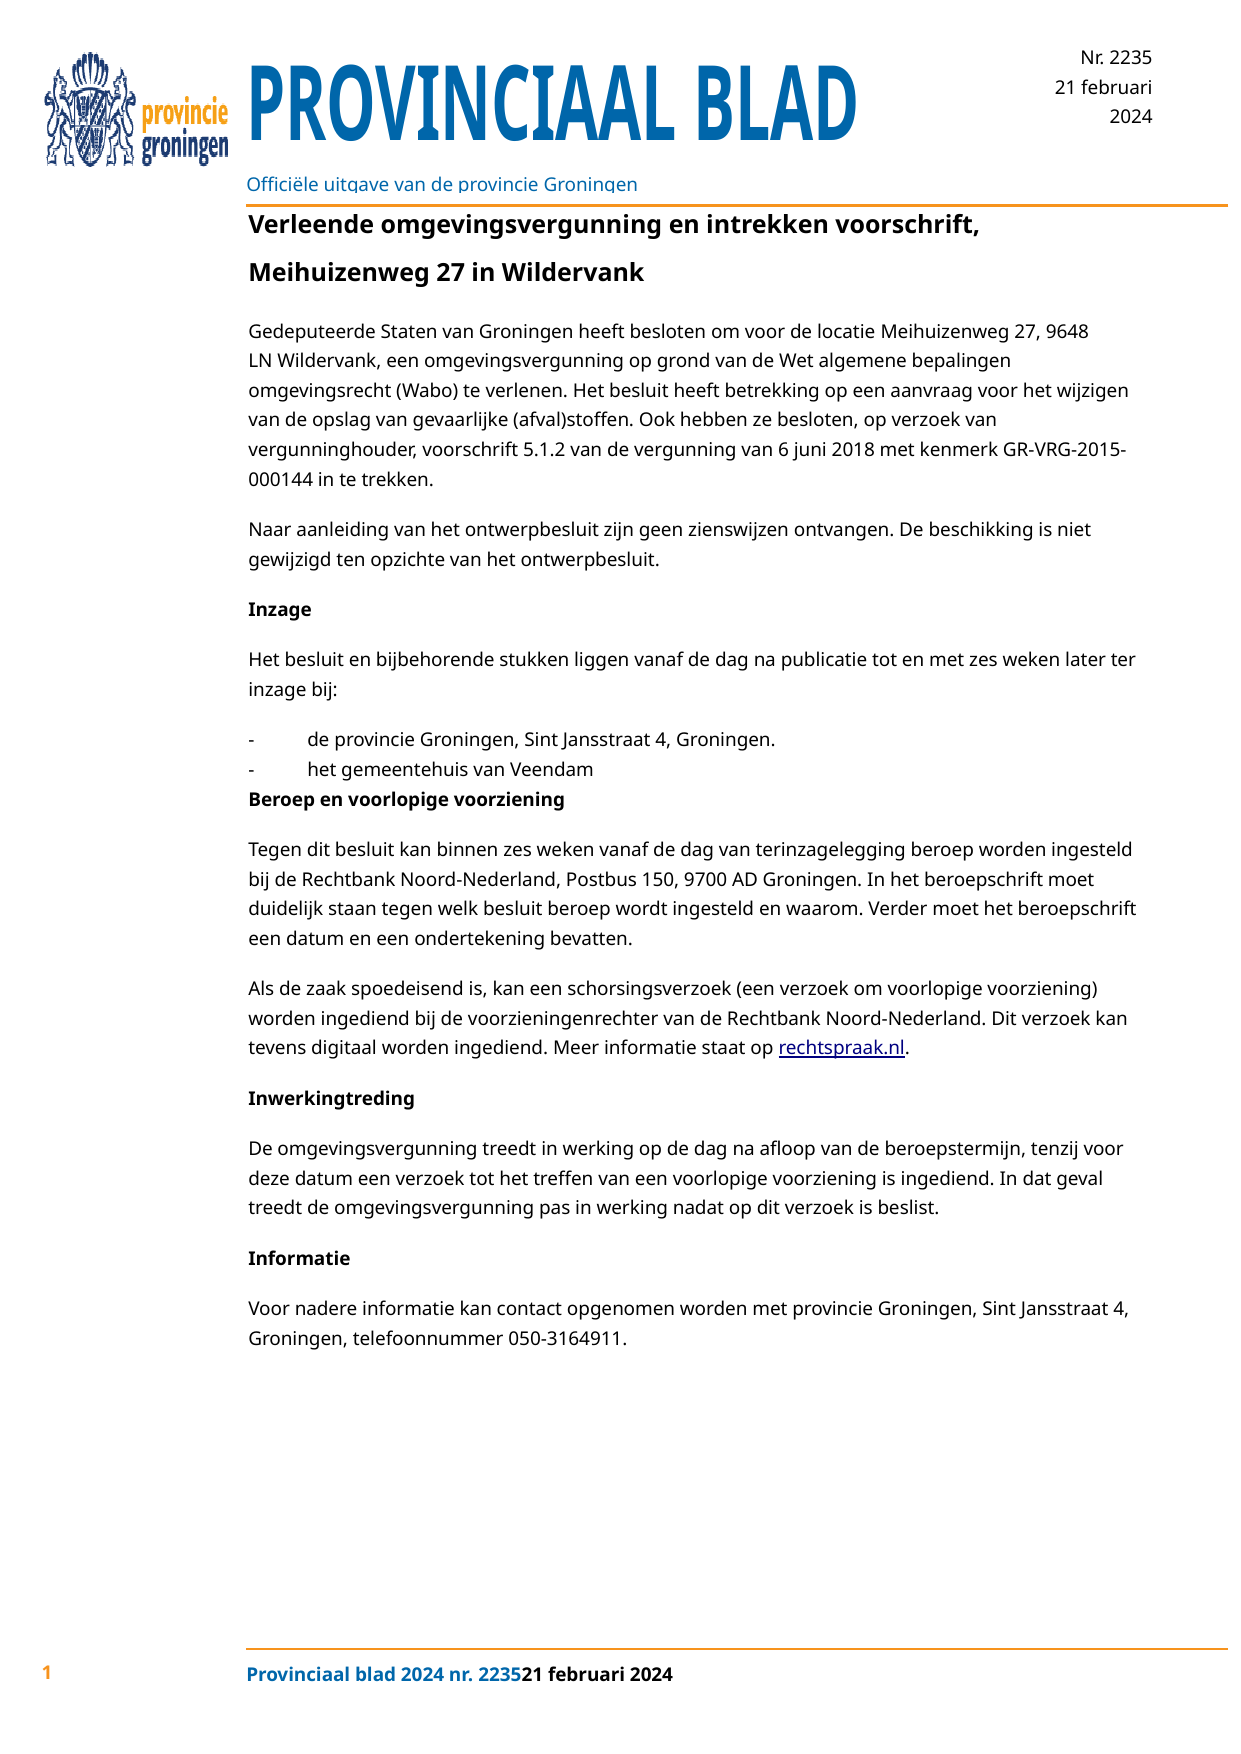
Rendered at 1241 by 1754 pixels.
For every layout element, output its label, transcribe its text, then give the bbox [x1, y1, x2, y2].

text Inzage [248, 596, 1152, 622]
list de provincie Groningen, Sint Jansstraat 4, Groningen. [248, 727, 1152, 752]
text Informatie [248, 1245, 1152, 1271]
text Verleende omgevingsvergunning en intrekken voorschrift, Meihuizenweg 27 in Wildervank [248, 207, 1152, 288]
text Voor nadere informatie kan contact opgenomen worden met provincie Groningen, Sint Jansstraat 4, Groningen, telefoonnummer 050-3164911. [248, 1295, 1152, 1351]
text Tegen dit besluit kan binnen zes weken vanaf de dag van terinzagelegging beroep worden ingesteld bij de Rechtbank Noord-Nederland, Postbus 150, 9700 AD Groningen. In het beroepschrift moet duidelijk staan tegen welk besluit beroep wordt ingesteld en waarom. Verder moet het beroepschrift een datum en een ondertekening bevatten. [248, 836, 1152, 951]
text Gedeputeerde Staten van Groningen heeft besloten om voor de locatie Meihuizenweg 27, 9648 LN Wildervank, een omgevingsvergunning op grond van de Wet algemene bepalingen omgevingsrecht (Wabo) te verlenen. Het besluit heeft betrekking op een aanvraag voor het wijzigen van de opslag van gevaarlijke (afval)stoffen. Ook hebben ze besloten, op verzoek van vergunninghouder, voorschrift 5.1.2 van de vergunning van 6 juni 2018 met kenmerk GR-VRG-2015-000144 in te trekken. [248, 318, 1152, 492]
text Beroep en voorlopige voorziening [248, 786, 1152, 812]
text Als de zaak spoedeisend is, kan een schorsingsverzoek (een verzoek om voorlopige voorziening) worden ingediend bij de voorzieningenrechter van de Rechtbank Noord-Nederland. Dit verzoek kan tevens digitaal worden ingediend. Meer informatie staat op rechtspraak.nl. [248, 975, 1152, 1060]
text De omgevingsvergunning treedt in werking op de dag na afloop van de beroepstermijn, tenzij voor deze datum een verzoek tot het treffen van een voorlopige voorziening is ingediend. In dat geval treedt de omgevingsvergunning pas in werking nadat op dit verzoek is beslist. [248, 1135, 1152, 1220]
list het gemeentehuis van Veendam [248, 756, 1152, 782]
picture [41, 47, 231, 172]
text Naar aanleiding van het ontwerpbesluit zijn geen zienswijzen ontvangen. De beschikking is niet gewijzigd ten opzichte van het ontwerpbesluit. [248, 516, 1152, 572]
text Het besluit en bijbehorende stukken liggen vanaf de dag na publicatie tot en met zes weken later ter inzage bij: [248, 647, 1152, 702]
text Inwerkingtreding [248, 1085, 1152, 1111]
